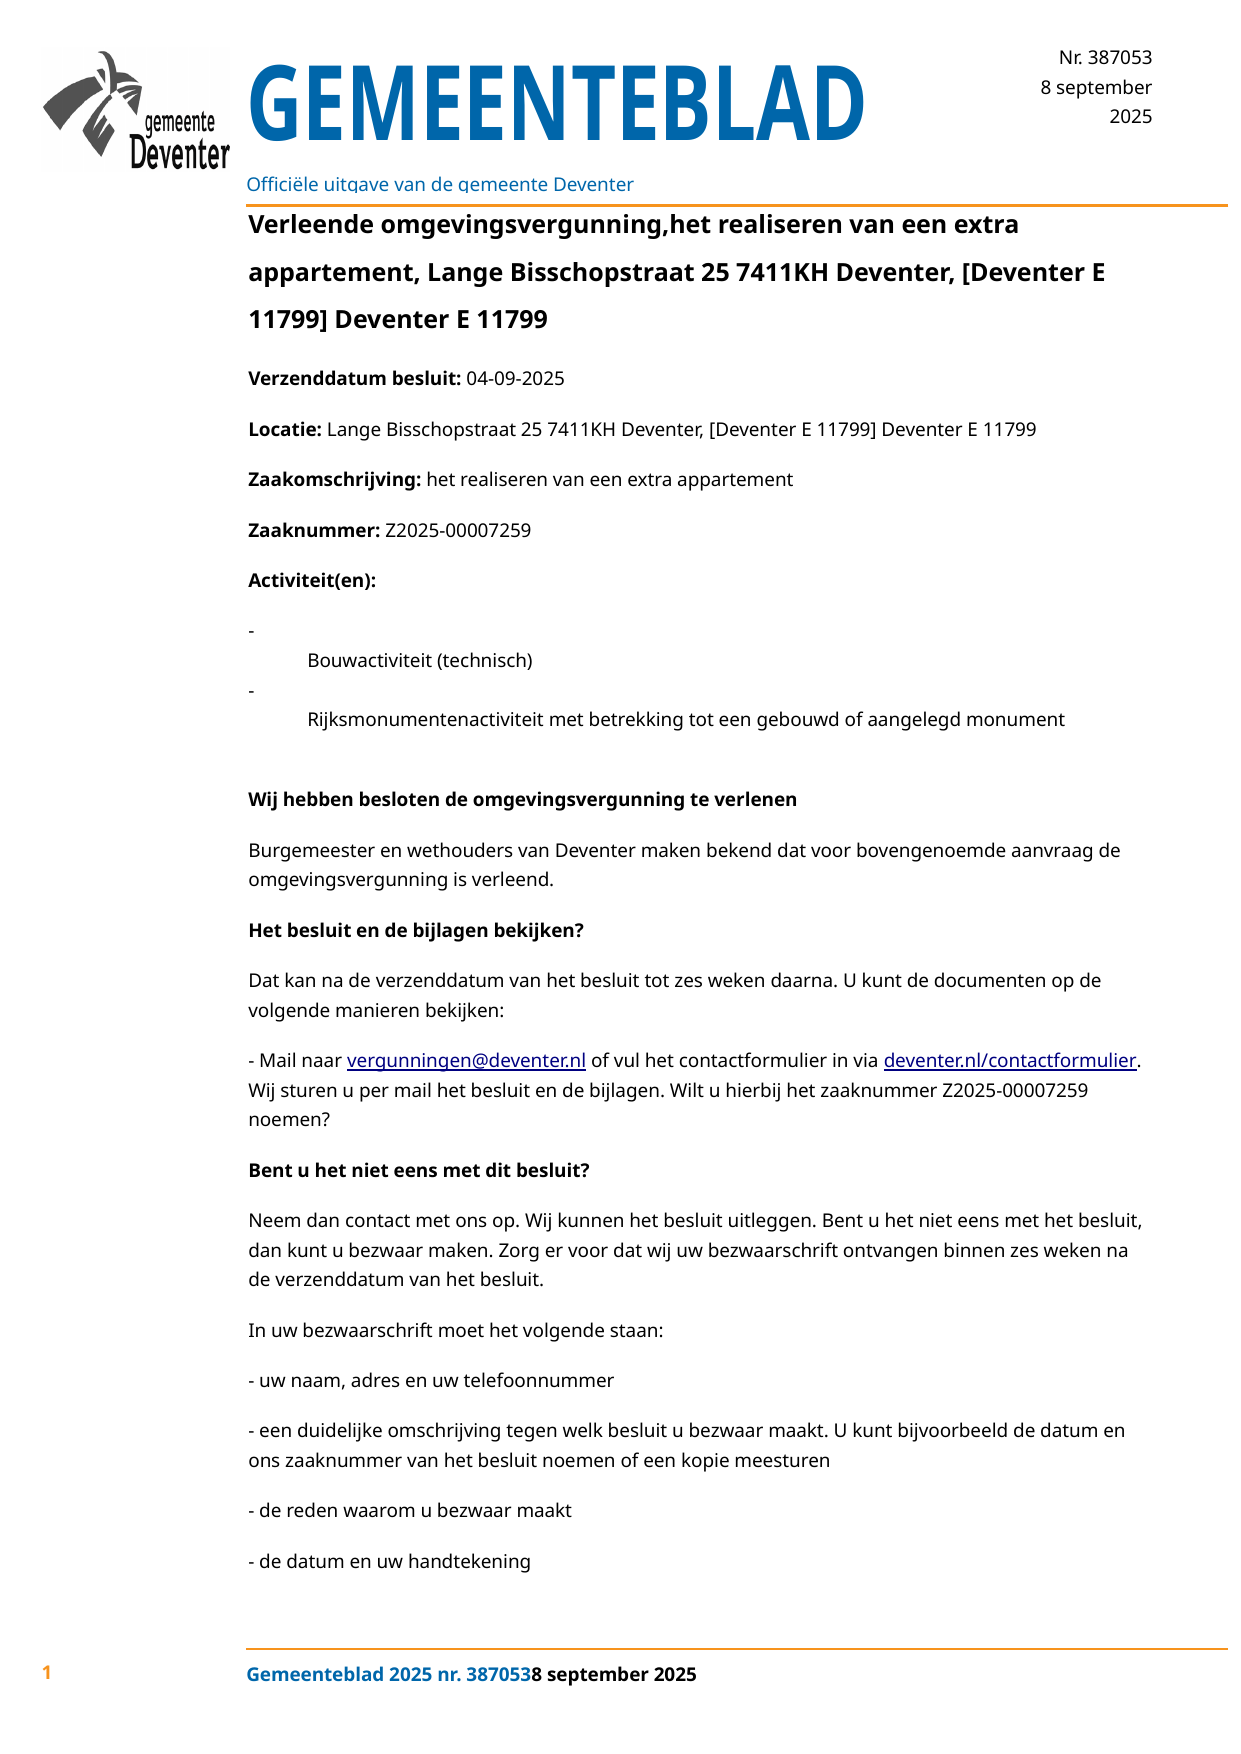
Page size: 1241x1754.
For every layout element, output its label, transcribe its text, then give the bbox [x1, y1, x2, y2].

text Neem dan contact met ons op. Wij kunnen het besluit uitleggen. Bent u het niet eens met het besluit, dan kunt u bezwaar maken. Zorg er voor dat wij uw bezwaarschrift ontvangen binnen zes weken na de verzenddatum van het besluit. [248, 1207, 1152, 1292]
text Bent u het niet eens met dit besluit? [248, 1157, 1152, 1182]
text - de datum en uw handtekening [248, 1548, 1152, 1574]
text Het besluit en de bijlagen bekijken? [248, 917, 1152, 942]
picture [41, 47, 231, 172]
text Burgemeester en wethouders van Deventer maken bekend dat voor bovengenoemde aanvraag de omgevingsvergunning is verleend. [248, 837, 1152, 892]
text Dat kan na de verzenddatum van het besluit tot zes weken daarna. U kunt de documenten op de volgende manieren bekijken: [248, 967, 1152, 1022]
text Verleende omgevingsvergunning,het realiseren van een extra appartement, Lange Bisschopstraat 25 7411KH Deventer, [Deventer E 11799] Deventer E 11799 [248, 207, 1152, 336]
text Zaaknummer: Z2025-00007259 [248, 517, 1152, 542]
text - Mail naar vergunningen@deventer.nl of vul het contactformulier in via deventer.nl/contactformulier. Wij sturen u per mail het besluit en de bijlagen. Wilt u hierbij het zaaknummer Z2025-00007259 noemen? [248, 1047, 1152, 1132]
text Zaakomschrijving: het realiseren van een extra appartement [248, 466, 1152, 492]
text - een duidelijke omschrijving tegen welk besluit u bezwaar maakt. U kunt bijvoorbeeld de datum en ons zaaknummer van het besluit noemen of een kopie meesturen [248, 1418, 1152, 1473]
list Bouwactiviteit (technisch) [248, 647, 1152, 673]
text Locatie: Lange Bisschopstraat 25 7411KH Deventer, [Deventer E 11799] Deventer E 11799 [248, 416, 1152, 442]
text Verzenddatum besluit: 04-09-2025 [248, 366, 1152, 391]
text - uw naam, adres en uw telefoonnummer [248, 1367, 1152, 1393]
text - de reden waarom u bezwaar maakt [248, 1498, 1152, 1523]
text Wij hebben besloten de omgevingsvergunning te verlenen [248, 786, 1152, 812]
text In uw bezwaarschrift moet het volgende staan: [248, 1317, 1152, 1342]
list Rijksmonumentenactiviteit met betrekking tot een gebouwd of aangelegd monument [248, 706, 1152, 732]
text Activiteit(en): [248, 567, 1152, 593]
